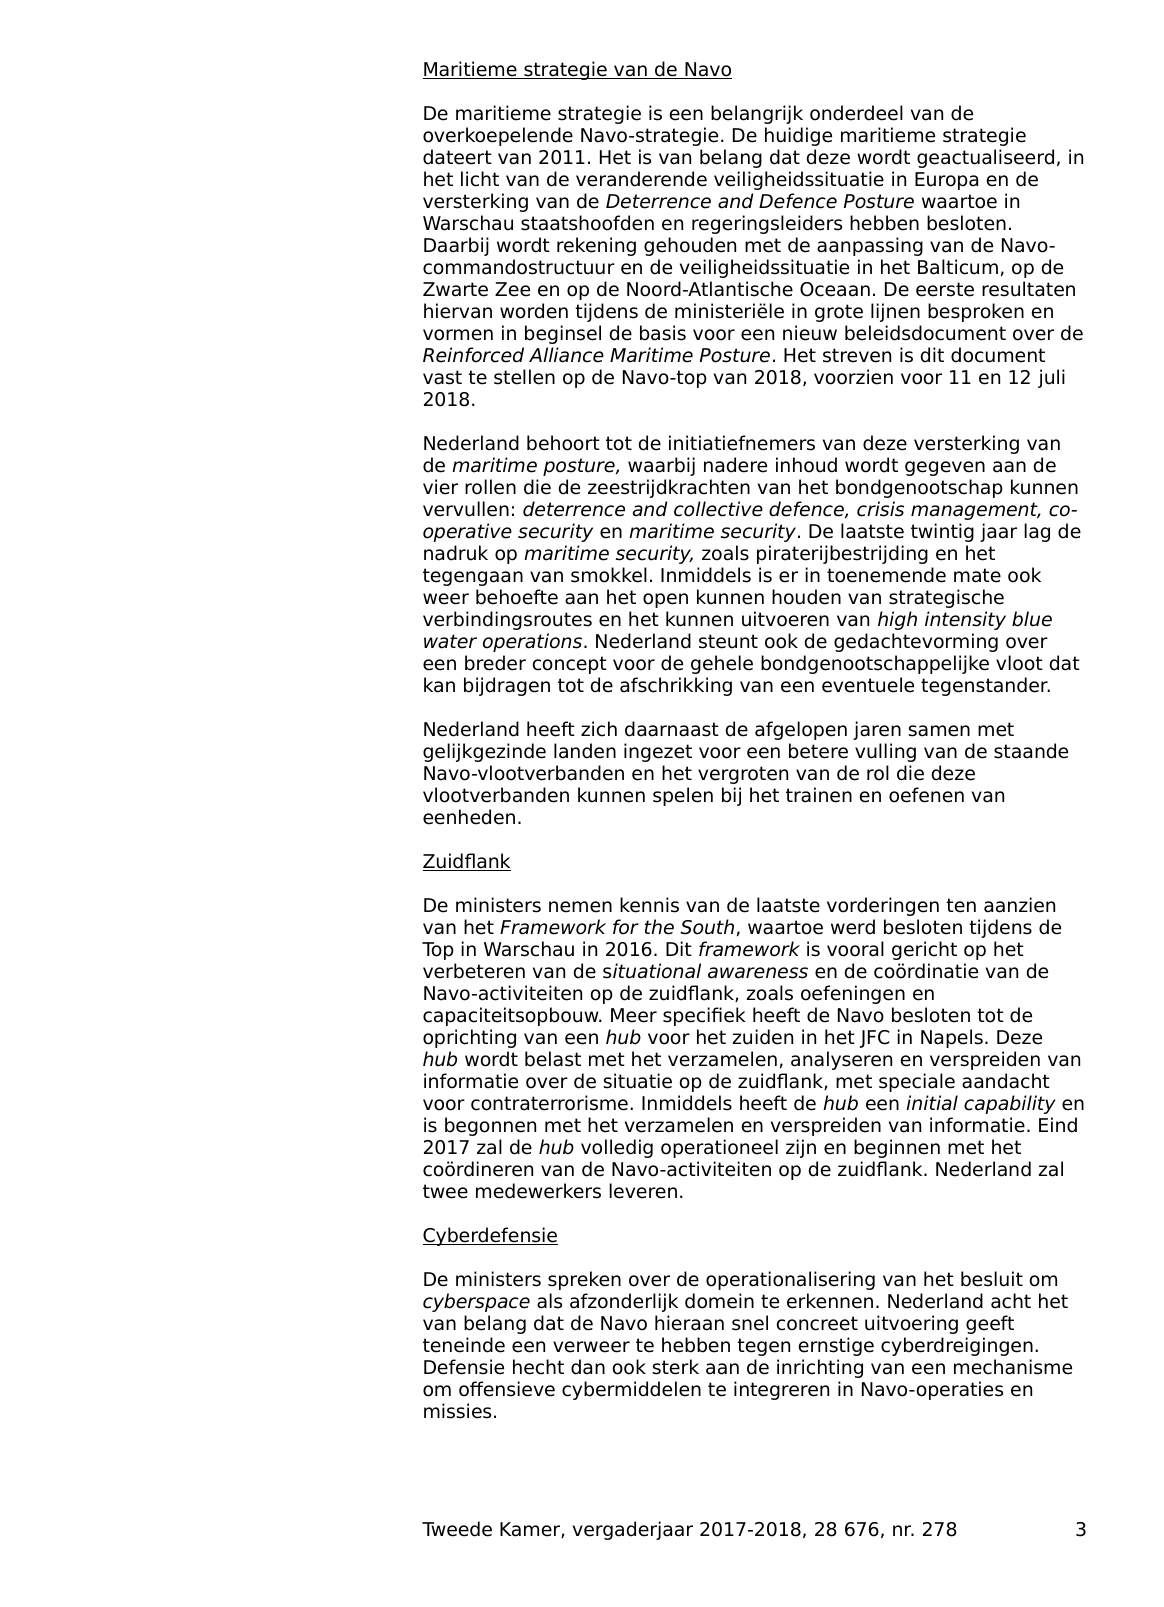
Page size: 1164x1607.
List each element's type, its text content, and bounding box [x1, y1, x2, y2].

text De ministers spreken over de operationalisering van het besluit om cyberspace als afzonderlijk domein te erkennen. Nederland acht het van belang dat de Navo hieraan snel concreet uitvoering geeft teneinde een verweer te hebben tegen ernstige cyberdreigingen. Defensie hecht dan ook sterk aan de inrichting van een mechanisme om offensieve cybermiddelen te integreren in Navo-operaties en missies. [422, 1269, 1087, 1423]
subtitle Zuidflank [422, 851, 1087, 873]
subtitle Cyberdefensie [422, 1225, 1087, 1247]
text Nederland heeft zich daarnaast de afgelopen jaren samen met gelijkgezinde landen ingezet voor een betere vulling van de staande Navo-vlootverbanden en het vergroten van de rol die deze vlootverbanden kunnen spelen bij het trainen en oefenen van eenheden. [422, 719, 1087, 829]
subtitle Maritieme strategie van de Navo [422, 59, 1087, 81]
text De maritieme strategie is een belangrijk onderdeel van de overkoepelende Navo-strategie. De huidige maritieme strategie dateert van 2011. Het is van belang dat deze wordt geactualiseerd, in het licht van de veranderende veiligheidssituatie in Europa en de versterking van de Deterrence and Defence Posture waartoe in Warschau staatshoofden en regeringsleiders hebben besloten. Daarbij wordt rekening gehouden met de aanpassing van de Navo-commandostructuur en de veiligheidssituatie in het Balticum, op de Zwarte Zee en op de Noord-Atlantische Oceaan. De eerste resultaten hiervan worden tijdens de ministeriële in grote lijnen besproken en vormen in beginsel de basis voor een nieuw beleidsdocument over de Reinforced Alliance Maritime Posture. Het streven is dit document vast te stellen op de Navo-top van 2018, voorzien voor 11 en 12 juli 2018. [422, 103, 1087, 411]
text Nederland behoort tot de initiatiefnemers van deze versterking van de maritime posture, waarbij nadere inhoud wordt gegeven aan de vier rollen die de zeestrijdkrachten van het bondgenootschap kunnen vervullen: deterrence and collective defence, crisis management, co-operative security en maritime security. De laatste twintig jaar lag de nadruk op maritime security, zoals piraterijbestrijding en het tegengaan van smokkel. Inmiddels is er in toenemende mate ook weer behoefte aan het open kunnen houden van strategische verbindingsroutes en het kunnen uitvoeren van high intensity blue water operations. Nederland steunt ook de gedachtevorming over een breder concept voor de gehele bondgenootschappelijke vloot dat kan bijdragen tot de afschrikking van een eventuele tegenstander. [422, 433, 1087, 697]
text De ministers nemen kennis van de laatste vorderingen ten aanzien van het Framework for the South, waartoe werd besloten tijdens de Top in Warschau in 2016. Dit framework is vooral gericht op het verbeteren van de situational awareness en de coördinatie van de Navo-activiteiten op de zuidflank, zoals oefeningen en capaciteitsopbouw. Meer specifiek heeft de Navo besloten tot de oprichting van een hub voor het zuiden in het JFC in Napels. Deze hub wordt belast met het verzamelen, analyseren en verspreiden van informatie over de situatie op de zuidflank, met speciale aandacht voor contraterrorisme. Inmiddels heeft de hub een initial capability en is begonnen met het verzamelen en verspreiden van informatie. Eind 2017 zal de hub volledig operationeel zijn en beginnen met het coördineren van de Navo-activiteiten op de zuidflank. Nederland zal twee medewerkers leveren. [422, 895, 1087, 1203]
